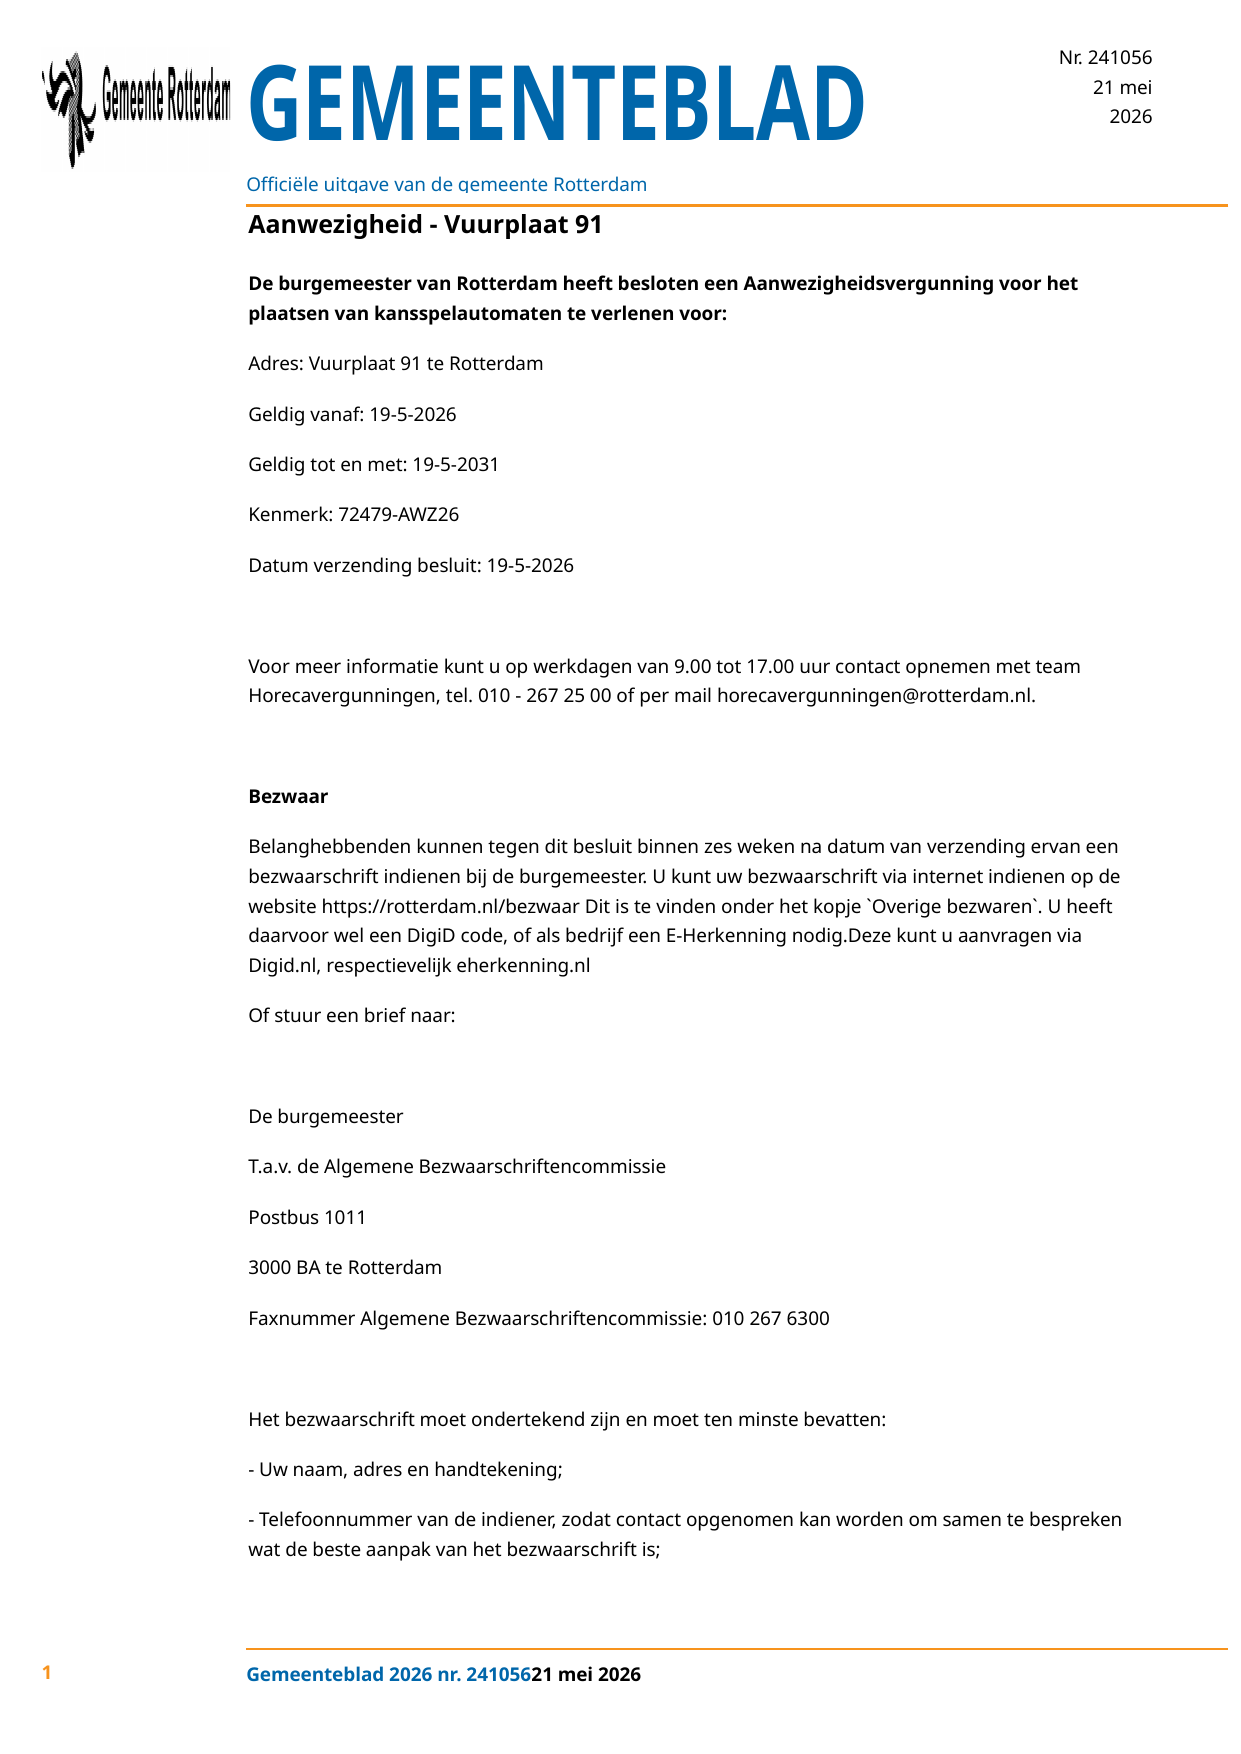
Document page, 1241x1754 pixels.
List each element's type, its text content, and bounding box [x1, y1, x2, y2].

picture [41, 47, 231, 172]
text Geldig vanaf: 19-5-2026 [248, 401, 1152, 426]
text - Telefoonnummer van de indiener, zodat contact opgenomen kan worden om samen te bespreken wat de beste aanpak van het bezwaarschrift is; [248, 1507, 1152, 1562]
text 3000 BA te Rotterdam [248, 1254, 1152, 1280]
text Kenmerk: 72479-AWZ26 [248, 502, 1152, 527]
text Voor meer informatie kunt u op werkdagen van 9.00 tot 17.00 uur contact opnemen met team Horecavergunningen, tel. 010 - 267 25 00 of per mail horecavergunningen@rotterdam.nl. [248, 653, 1152, 708]
text Postbus 1011 [248, 1204, 1152, 1230]
text Geldig tot en met: 19-5-2031 [248, 451, 1152, 477]
text Datum verzending besluit: 19-5-2026 [248, 552, 1152, 578]
text T.a.v. de Algemene Bezwaarschriftencommissie [248, 1154, 1152, 1179]
text De burgemeester [248, 1103, 1152, 1129]
text Het bezwaarschrift moet ondertekend zijn en moet ten minste bevatten: [248, 1406, 1152, 1431]
text Adres: Vuurplaat 91 te Rotterdam [248, 350, 1152, 376]
text Bezwaar [248, 783, 1152, 809]
text Aanwezigheid - Vuurplaat 91 [248, 207, 1152, 241]
text Of stuur een brief naar: [248, 1002, 1152, 1028]
text Faxnummer Algemene Bezwaarschriftencommissie: 010 267 6300 [248, 1305, 1152, 1331]
text Belanghebbenden kunnen tegen dit besluit binnen zes weken na datum van verzending ervan een bezwaarschrift indienen bij de burgemeester. U kunt uw bezwaarschrift via internet indienen op de website https://rotterdam.nl/bezwaar Dit is te vinden onder het kopje `Overige bezwaren`. U heeft daarvoor wel een DigiD code, of als bedrijf een E-Herkenning nodig.Deze kunt u aanvragen via Digid.nl, respectievelijk eherkenning.nl [248, 834, 1152, 978]
text De burgemeester van Rotterdam heeft besloten een Aanwezigheidsvergunning voor het plaatsen van kansspelautomaten te verlenen voor: [248, 270, 1152, 326]
text - Uw naam, adres en handtekening; [248, 1456, 1152, 1482]
